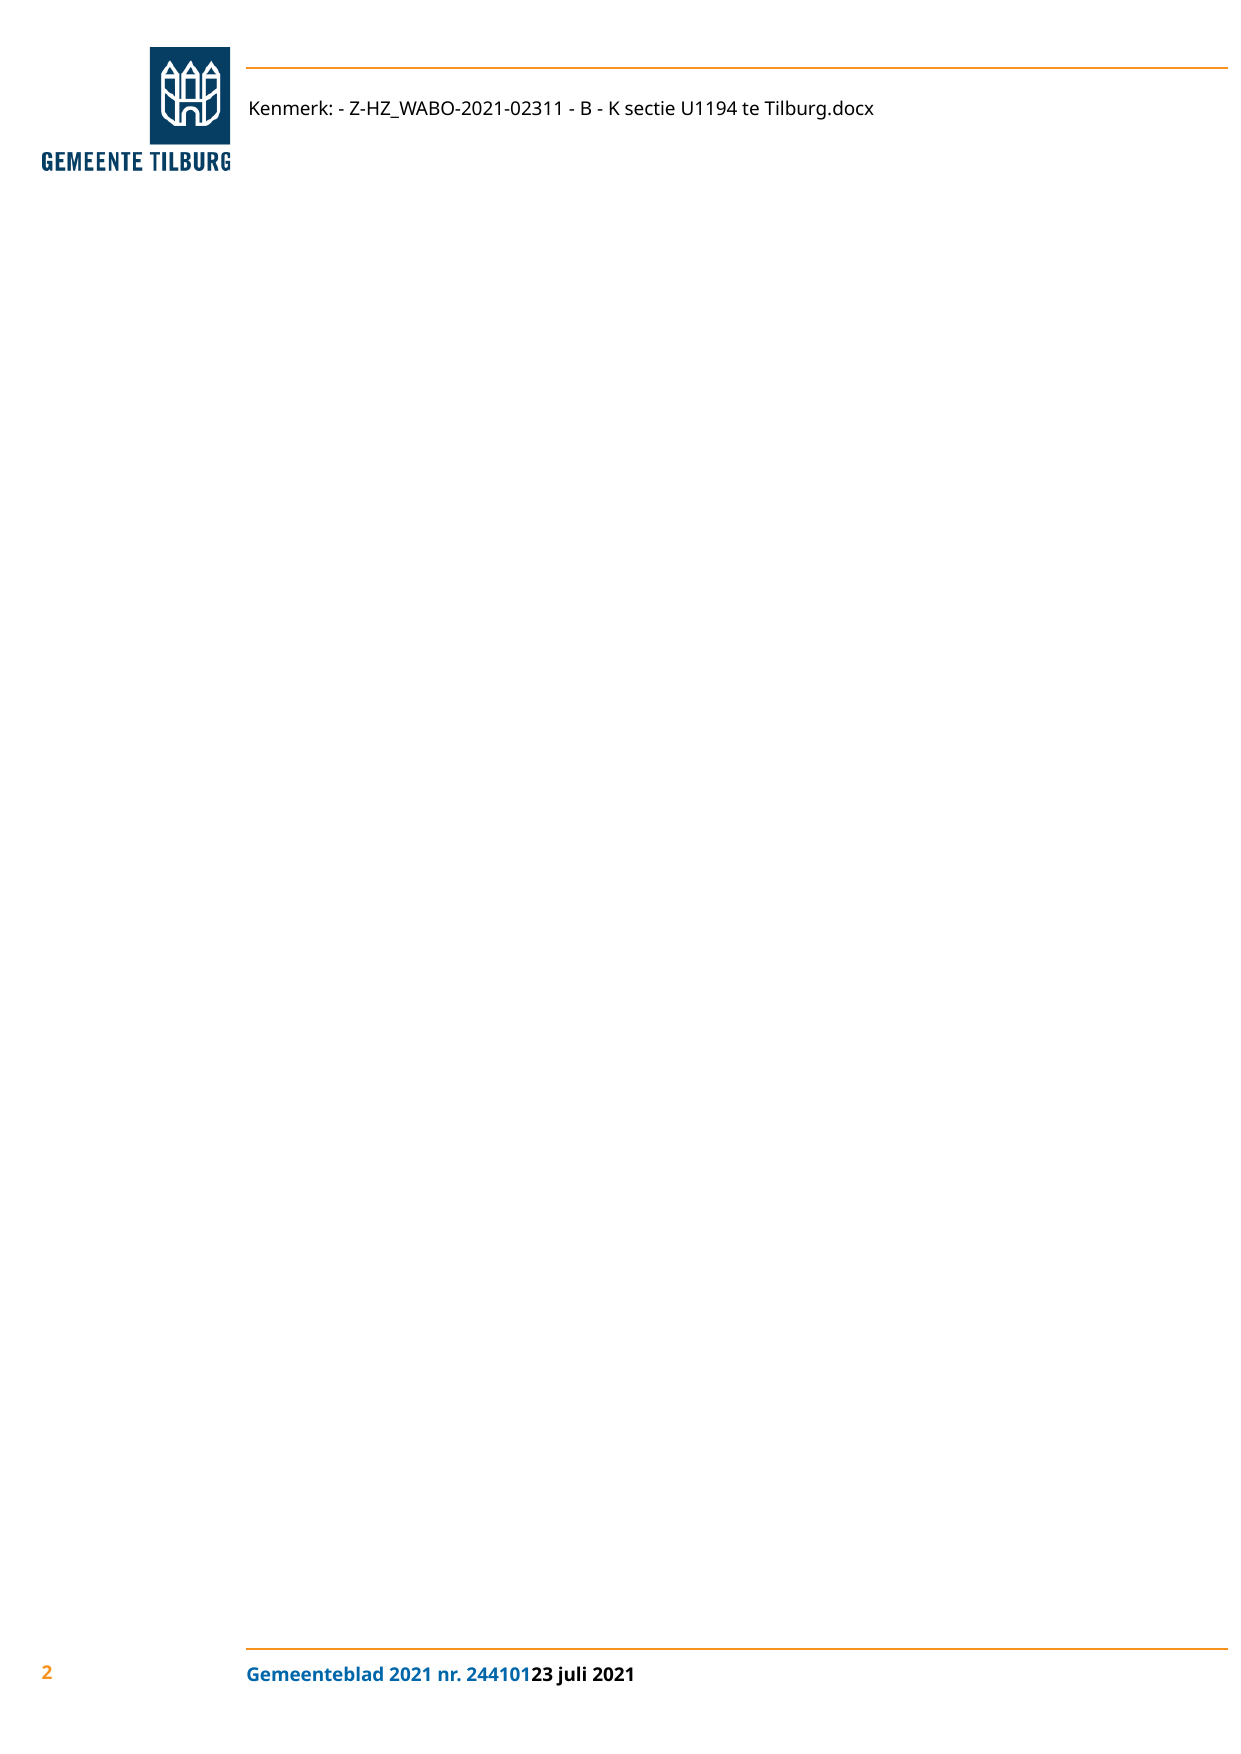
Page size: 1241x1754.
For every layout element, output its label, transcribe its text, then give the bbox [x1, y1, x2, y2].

picture [41, 47, 231, 172]
text Kenmerk: - Z-HZ_WABO-2021-02311 - B - K sectie U1194 te Tilburg.docx [248, 95, 1152, 121]
